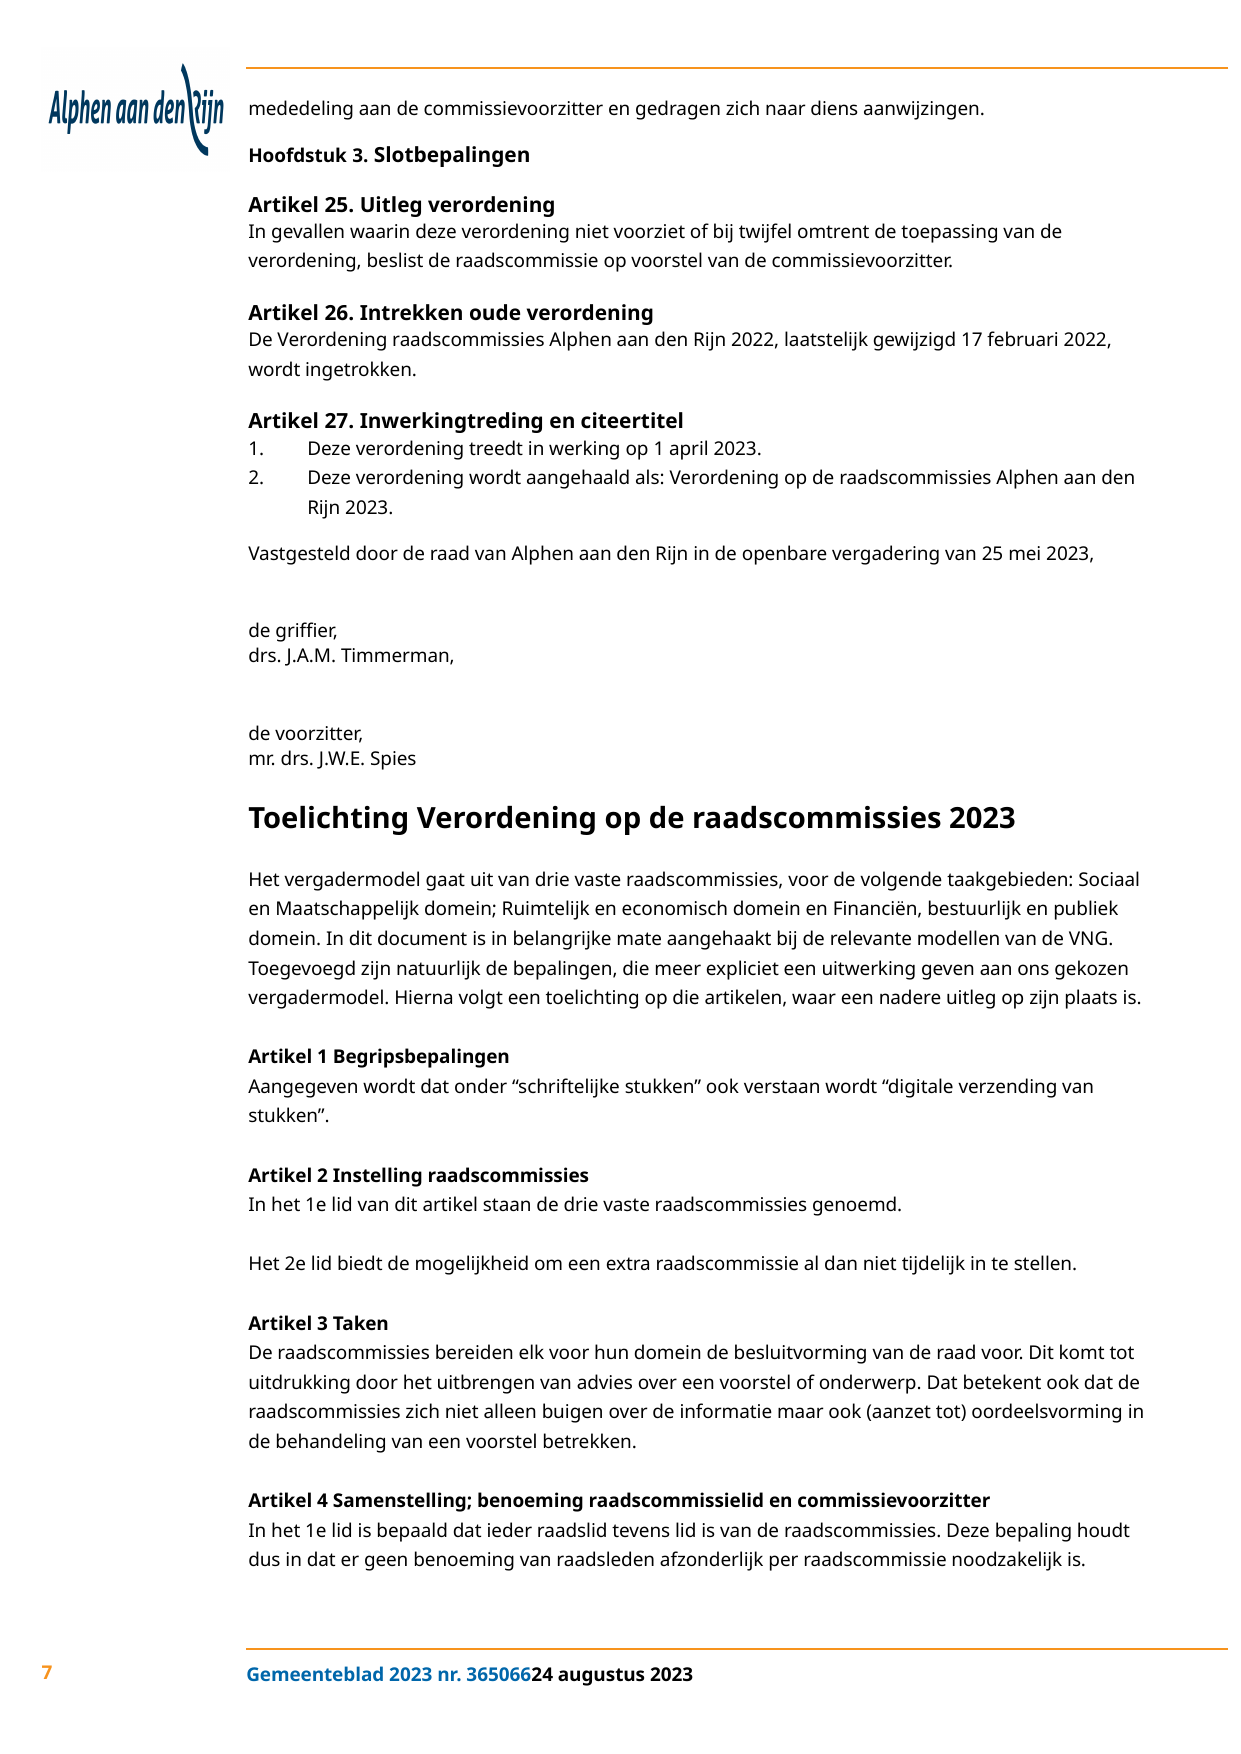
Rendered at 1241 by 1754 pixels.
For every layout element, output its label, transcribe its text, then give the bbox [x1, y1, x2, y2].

text Het vergadermodel gaat uit van drie vaste raadscommissies, voor de volgende taakgebieden: Sociaal en Maatschappelijk domein; Ruimtelijk en economisch domein en Financiën, bestuurlijk en publiek domein. In dit document is in belangrijke mate aangehaakt bij de relevante modellen van de VNG. Toegevoegd zijn natuurlijk de bepalingen, die meer expliciet een uitwerking geven aan ons gekozen vergadermodel. Hierna volgt een toelichting op die artikelen, waar een nadere uitleg op zijn plaats is. [248, 866, 1152, 1010]
text Artikel 27. Inwerkingtreding en citeertitel [248, 407, 1152, 435]
text Toelichting Verordening op de raadscommissies 2023 [248, 797, 1152, 837]
text Hoofdstuk 3. Slotbepalingen [248, 140, 1152, 169]
list Deze verordening wordt aangehaald als: Verordening op de raadscommissies Alphen aan den Rijn 2023. [248, 464, 1152, 520]
picture [41, 47, 231, 172]
text Vastgesteld door de raad van Alphen aan den Rijn in de openbare vergadering van 25 mei 2023, [248, 540, 1152, 566]
text de voorzitter, [248, 720, 1152, 746]
text mededeling aan de commissievoorzitter en gedragen zich naar diens aanwijzingen. [248, 95, 1152, 121]
text Artikel 2 Instelling raadscommissies [248, 1162, 1152, 1187]
text De Verordening raadscommissies Alphen aan den Rijn 2022, laatstelijk gewijzigd 17 februari 2022, wordt ingetrokken. [248, 327, 1152, 382]
text Artikel 1 Begripsbepalingen [248, 1043, 1152, 1069]
text mr. drs. J.W.E. Spies [248, 746, 1152, 771]
text Artikel 3 Taken [248, 1310, 1152, 1335]
text Het 2e lid biedt de mogelijkheid om een extra raadscommissie al dan niet tijdelijk in te stellen. [248, 1251, 1152, 1276]
text In het 1e lid is bepaald dat ieder raadslid tevens lid is van de raadscommissies. Deze bepaling houdt dus in dat er geen benoeming van raadsleden afzonderlijk per raadscommissie noodzakelijk is. [248, 1517, 1152, 1572]
text In het 1e lid van dit artikel staan de drie vaste raadscommissies genoemd. [248, 1191, 1152, 1217]
text drs. J.A.M. Timmerman, [248, 643, 1152, 668]
text Artikel 26. Intrekken oude verordening [248, 298, 1152, 327]
text Artikel 4 Samenstelling; benoeming raadscommissielid en commissievoorzitter [248, 1487, 1152, 1513]
list Deze verordening treedt in werking op 1 april 2023. [248, 435, 1152, 461]
text Aangegeven wordt dat onder “schriftelijke stukken” ook verstaan wordt “digitale verzending van stukken”. [248, 1073, 1152, 1128]
text de griffier, [248, 617, 1152, 643]
text In gevallen waarin deze verordening niet voorziet of bij twijfel omtrent de toepassing van de verordening, beslist de raadscommissie op voorstel van de commissievoorzitter. [248, 218, 1152, 273]
text Artikel 25. Uitleg verordening [248, 190, 1152, 218]
text De raadscommissies bereiden elk voor hun domein de besluitvorming van de raad voor. Dit komt tot uitdrukking door het uitbrengen van advies over een voorstel of onderwerp. Dat betekent ook dat de raadscommissies zich niet alleen buigen over de informatie maar ook (aanzet tot) oordeelsvorming in de behandeling van een voorstel betrekken. [248, 1339, 1152, 1454]
